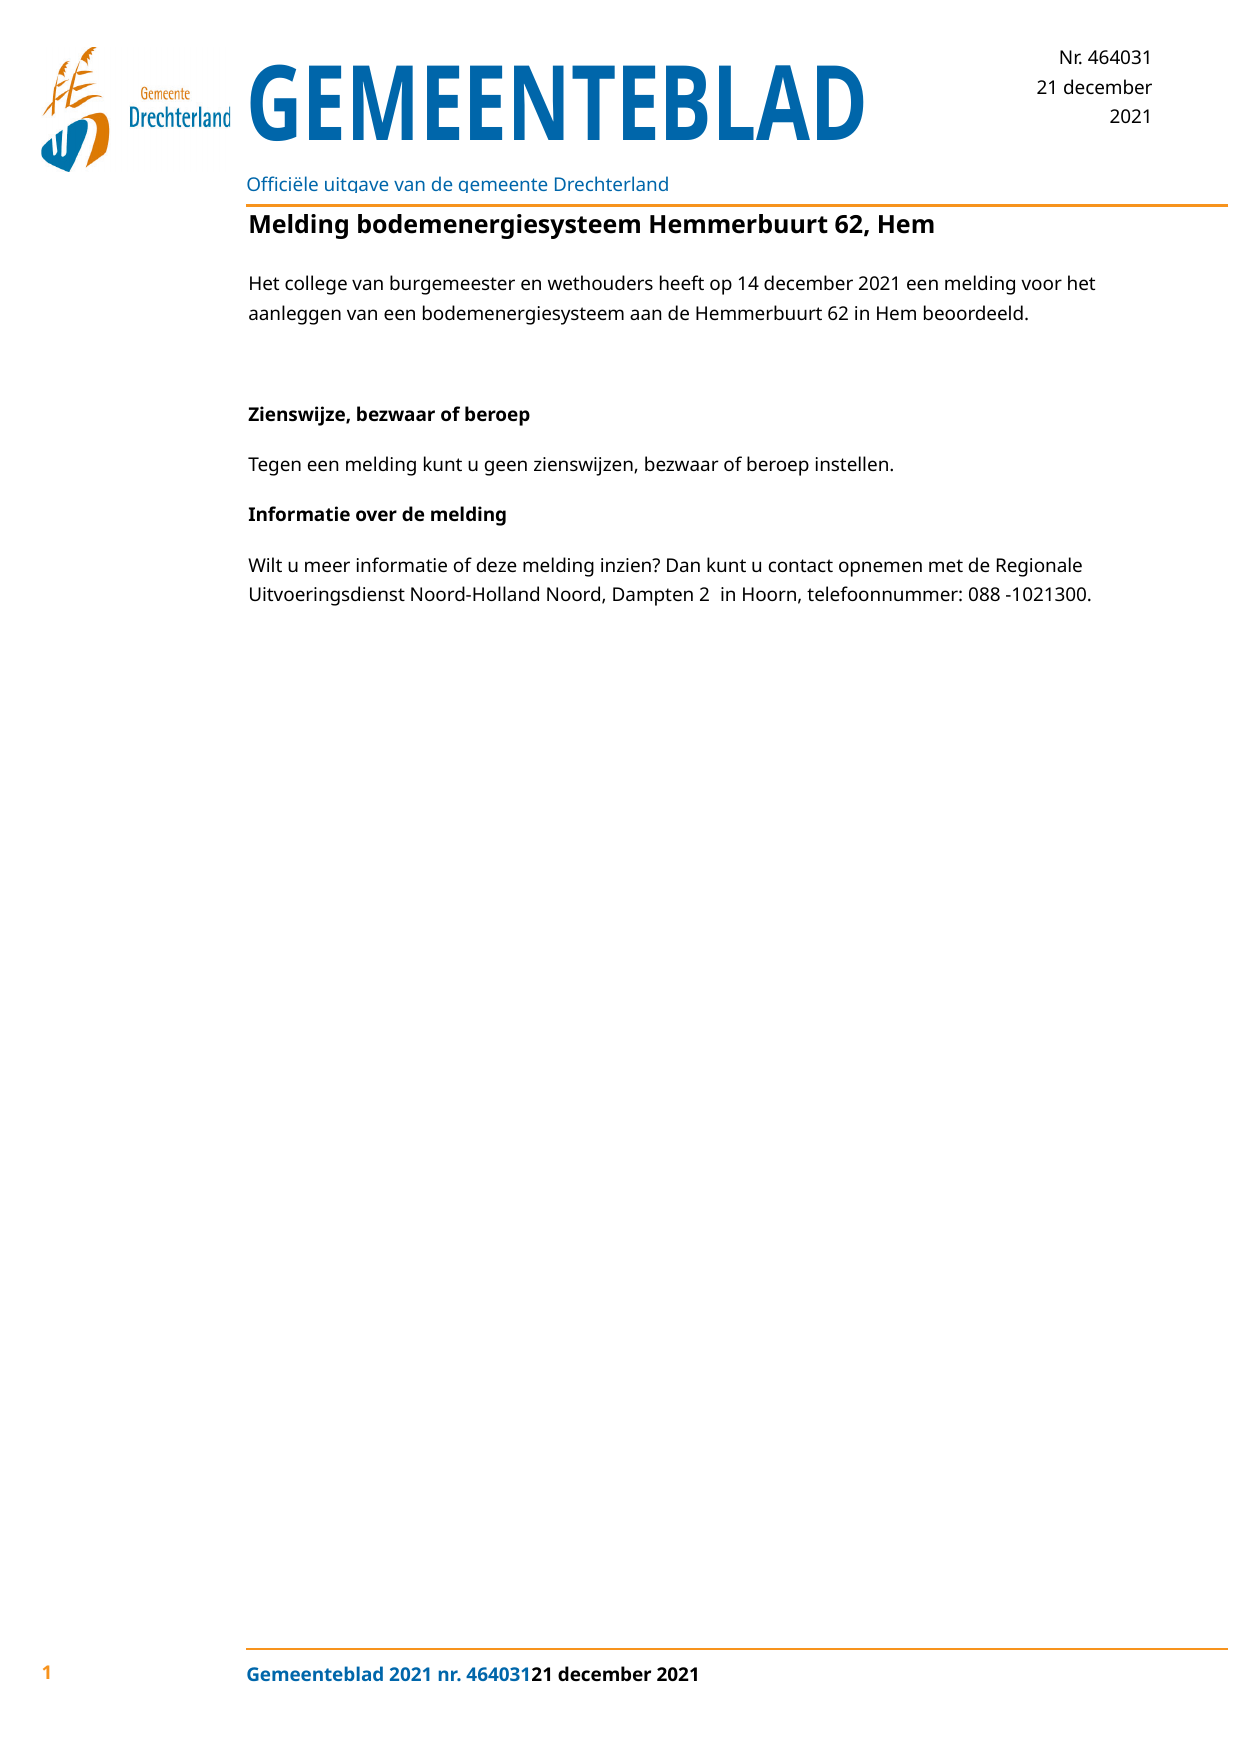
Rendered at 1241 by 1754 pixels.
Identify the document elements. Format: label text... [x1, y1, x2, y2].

picture [226, 115, 231, 124]
text Informatie over de melding [248, 502, 1152, 527]
text Zienswijze, bezwaar of beroep [248, 401, 1152, 426]
text Het college van burgemeester en wethouders heeft op 14 december 2021 een melding voor het aanleggen van een bodemenergiesysteem aan de Hemmerbuurt 62 in Hem beoordeeld. [248, 270, 1152, 326]
text Tegen een melding kunt u geen zienswijzen, bezwaar of beroep instellen. [248, 451, 1152, 477]
text Melding bodemenergiesysteem Hemmerbuurt 62, Hem [248, 207, 1152, 241]
text Wilt u meer informatie of deze melding inzien? Dan kunt u contact opnemen met de Regionale Uitvoeringsdienst Noord-Holland Noord, Dampten 2 in Hoorn, telefoonnummer: 088 -1021300. [248, 552, 1152, 607]
picture [41, 158, 64, 172]
picture [41, 47, 231, 172]
